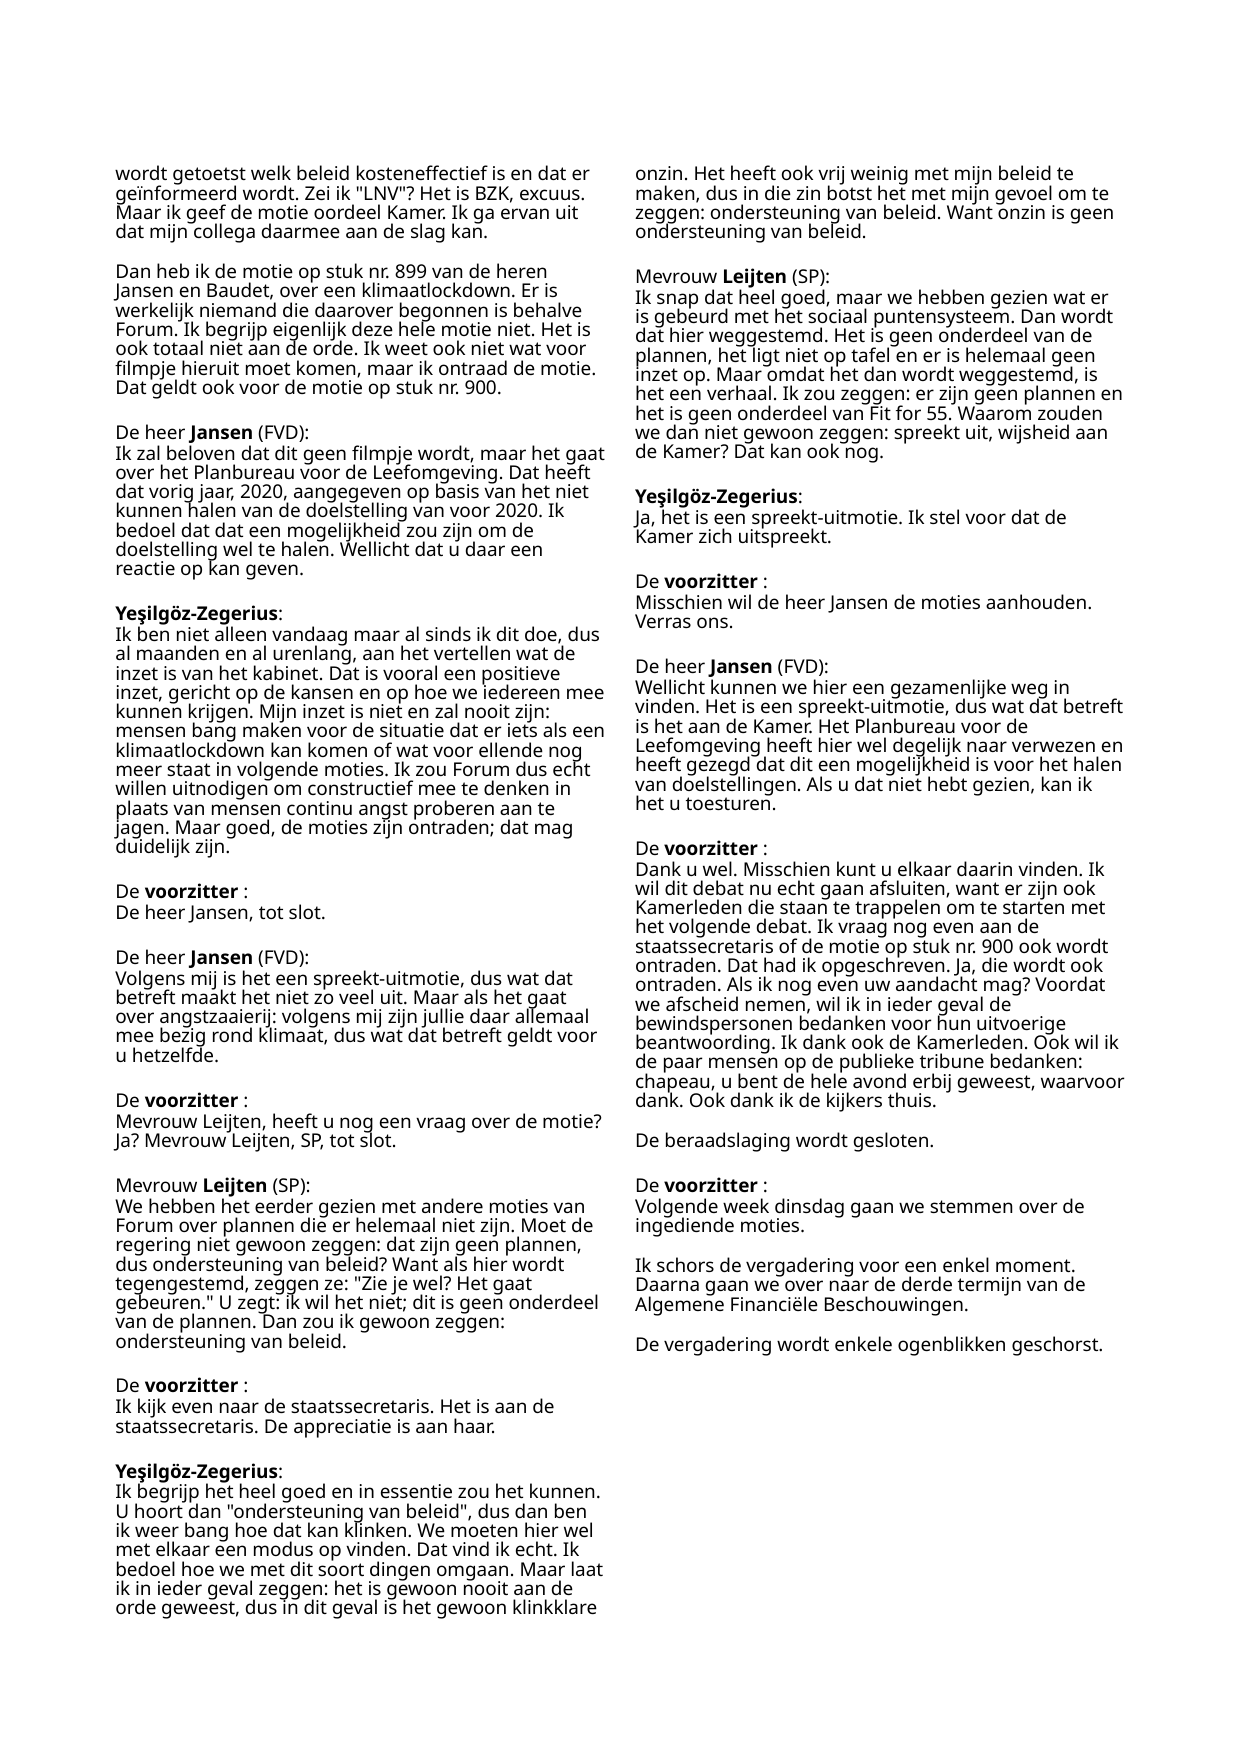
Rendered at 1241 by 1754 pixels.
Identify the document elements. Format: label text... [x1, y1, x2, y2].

text onzin. Het heeft ook vrij weinig met mijn beleid te maken, dus in die zin botst het met mijn gevoel om te zeggen: ondersteuning van beleid. Want onzin is geen ondersteuning van beleid. [635, 165, 1125, 242]
text De voorzitter : [115, 878, 605, 904]
text Misschien wil de heer Jansen de moties aanhouden. Verras ons. [635, 594, 1125, 633]
text Ja, het is een spreekt-uitmotie. Ik stel voor dat de Kamer zich uitspreekt. [635, 509, 1125, 547]
text De voorzitter : [635, 835, 1125, 861]
text Mevrouw Leijten (SP): [635, 263, 1125, 289]
text Dan heb ik de motie op stuk nr. 899 van de heren Jansen en Baudet, over een klimaatlockdown. Er is werkelijk niemand die daarover begonnen is behalve Forum. Ik begrijp eigenlijk deze hele motie niet. Het is ook totaal niet aan de orde. Ik weet ook niet wat voor filmpje hieruit moet komen, maar ik ontraad de motie. Dat geldt ook voor de motie op stuk nr. 900. [115, 263, 605, 398]
text De vergadering wordt enkele ogenblikken geschorst. [635, 1336, 1125, 1355]
text Ik kijk even naar de staatssecretaris. Het is aan de staatssecretaris. De appreciatie is aan haar. [115, 1398, 605, 1437]
text De heer Jansen (FVD): [115, 944, 605, 970]
text Volgende week dinsdag gaan we stemmen over de ingediende moties. [635, 1198, 1125, 1236]
text Yeşilgöz-Zegerius: [635, 483, 1125, 509]
text Mevrouw Leijten, heeft u nog een vraag over de motie? Ja? Mevrouw Leijten, SP, tot slot. [115, 1113, 605, 1151]
text De voorzitter : [115, 1373, 605, 1398]
text De beraadslaging wordt gesloten. [635, 1132, 1125, 1151]
text Yeşilgöz-Zegerius: [115, 1458, 605, 1483]
text De heer Jansen, tot slot. [115, 904, 605, 923]
text Ik zal beloven dat dit geen filmpje wordt, maar het gaat over het Planbureau voor de Leefomgeving. Dat heeft dat vorig jaar, 2020, aangegeven op basis van het niet kunnen halen van de doelstelling van voor 2020. Ik bedoel dat dat een mogelijkheid zou zijn om de doelstelling wel te halen. Wellicht dat u daar een reactie op kan geven. [115, 444, 605, 579]
text wordt getoetst welk beleid kosteneffectief is en dat er geïnformeerd wordt. Zei ik "LNV"? Het is BZK, excuus. Maar ik geef de motie oordeel Kamer. Ik ga ervan uit dat mijn collega daarmee aan de slag kan. [115, 165, 605, 242]
text De voorzitter : [635, 1172, 1125, 1198]
text De voorzitter : [115, 1087, 605, 1113]
text Ik begrijp het heel goed en in essentie zou het kunnen. U hoort dan "ondersteuning van beleid", dus dan ben ik weer bang hoe dat kan klinken. We moeten hier wel met elkaar een modus op vinden. Dat vind ik echt. Ik bedoel hoe we met dit soort dingen omgaan. Maar laat ik in ieder geval zeggen: het is gewoon nooit aan de orde geweest, dus in dit geval is het gewoon klinkklare [115, 1483, 605, 1618]
text Volgens mij is het een spreekt-uitmotie, dus wat dat betreft maakt het niet zo veel uit. Maar als het gaat over angstzaaierij: volgens mij zijn jullie daar allemaal mee bezig rond klimaat, dus wat dat betreft geldt voor u hetzelfde. [115, 970, 605, 1066]
text De heer Jansen (FVD): [635, 653, 1125, 679]
text De heer Jansen (FVD): [115, 419, 605, 444]
text Ik snap dat heel goed, maar we hebben gezien wat er is gebeurd met het sociaal puntensysteem. Dan wordt dat hier weggestemd. Het is geen onderdeel van de plannen, het ligt niet op tafel en er is helemaal geen inzet op. Maar omdat het dan wordt weggestemd, is het een verhaal. Ik zou zeggen: er zijn geen plannen en het is geen onderdeel van Fit for 55. Waarom zouden we dan niet gewoon zeggen: spreekt uit, wijsheid aan de Kamer? Dat kan ook nog. [635, 289, 1125, 462]
text Dank u wel. Misschien kunt u elkaar daarin vinden. Ik wil dit debat nu echt gaan afsluiten, want er zijn ook Kamerleden die staan te trappelen om te starten met het volgende debat. Ik vraag nog even aan de staatssecretaris of de motie op stuk nr. 900 ook wordt ontraden. Dat had ik opgeschreven. Ja, die wordt ook ontraden. Als ik nog even uw aandacht mag? Voordat we afscheid nemen, wil ik in ieder geval de bewindspersonen bedanken voor hun uitvoerige beantwoording. Ik dank ook de Kamerleden. Ook wil ik de paar mensen op de publieke tribune bedanken: chapeau, u bent de hele avond erbij geweest, waarvoor dank. Ook dank ik de kijkers thuis. [635, 861, 1125, 1111]
text Ik ben niet alleen vandaag maar al sinds ik dit doe, dus al maanden en al urenlang, aan het vertellen wat de inzet is van het kabinet. Dat is vooral een positieve inzet, gericht op de kansen en op hoe we iedereen mee kunnen krijgen. Mijn inzet is niet en zal nooit zijn: mensen bang maken voor de situatie dat er iets als een klimaatlockdown kan komen of wat voor ellende nog meer staat in volgende moties. Ik zou Forum dus echt willen uitnodigen om constructief mee te denken in plaats van mensen continu angst proberen aan te jagen. Maar goed, de moties zijn ontraden; dat mag duidelijk zijn. [115, 626, 605, 857]
text Ik schors de vergadering voor een enkel moment. Daarna gaan we over naar de derde termijn van de Algemene Financiële Beschouwingen. [635, 1257, 1125, 1315]
text Wellicht kunnen we hier een gezamenlijke weg in vinden. Het is een spreekt-uitmotie, dus wat dat betreft is het aan de Kamer. Het Planbureau voor de Leefomgeving heeft hier wel degelijk naar verwezen en heeft gezegd dat dit een mogelijkheid is voor het halen van doelstellingen. Als u dat niet hebt gezien, kan ik het u toesturen. [635, 679, 1125, 814]
text Mevrouw Leijten (SP): [115, 1172, 605, 1198]
text De voorzitter : [635, 568, 1125, 594]
text We hebben het eerder gezien met andere moties van Forum over plannen die er helemaal niet zijn. Moet de regering niet gewoon zeggen: dat zijn geen plannen, dus ondersteuning van beleid? Want als hier wordt tegengestemd, zeggen ze: "Zie je wel? Het gaat gebeuren." U zegt: ik wil het niet; dit is geen onderdeel van de plannen. Dan zou ik gewoon zeggen: ondersteuning van beleid. [115, 1198, 605, 1352]
text Yeşilgöz-Zegerius: [115, 600, 605, 626]
